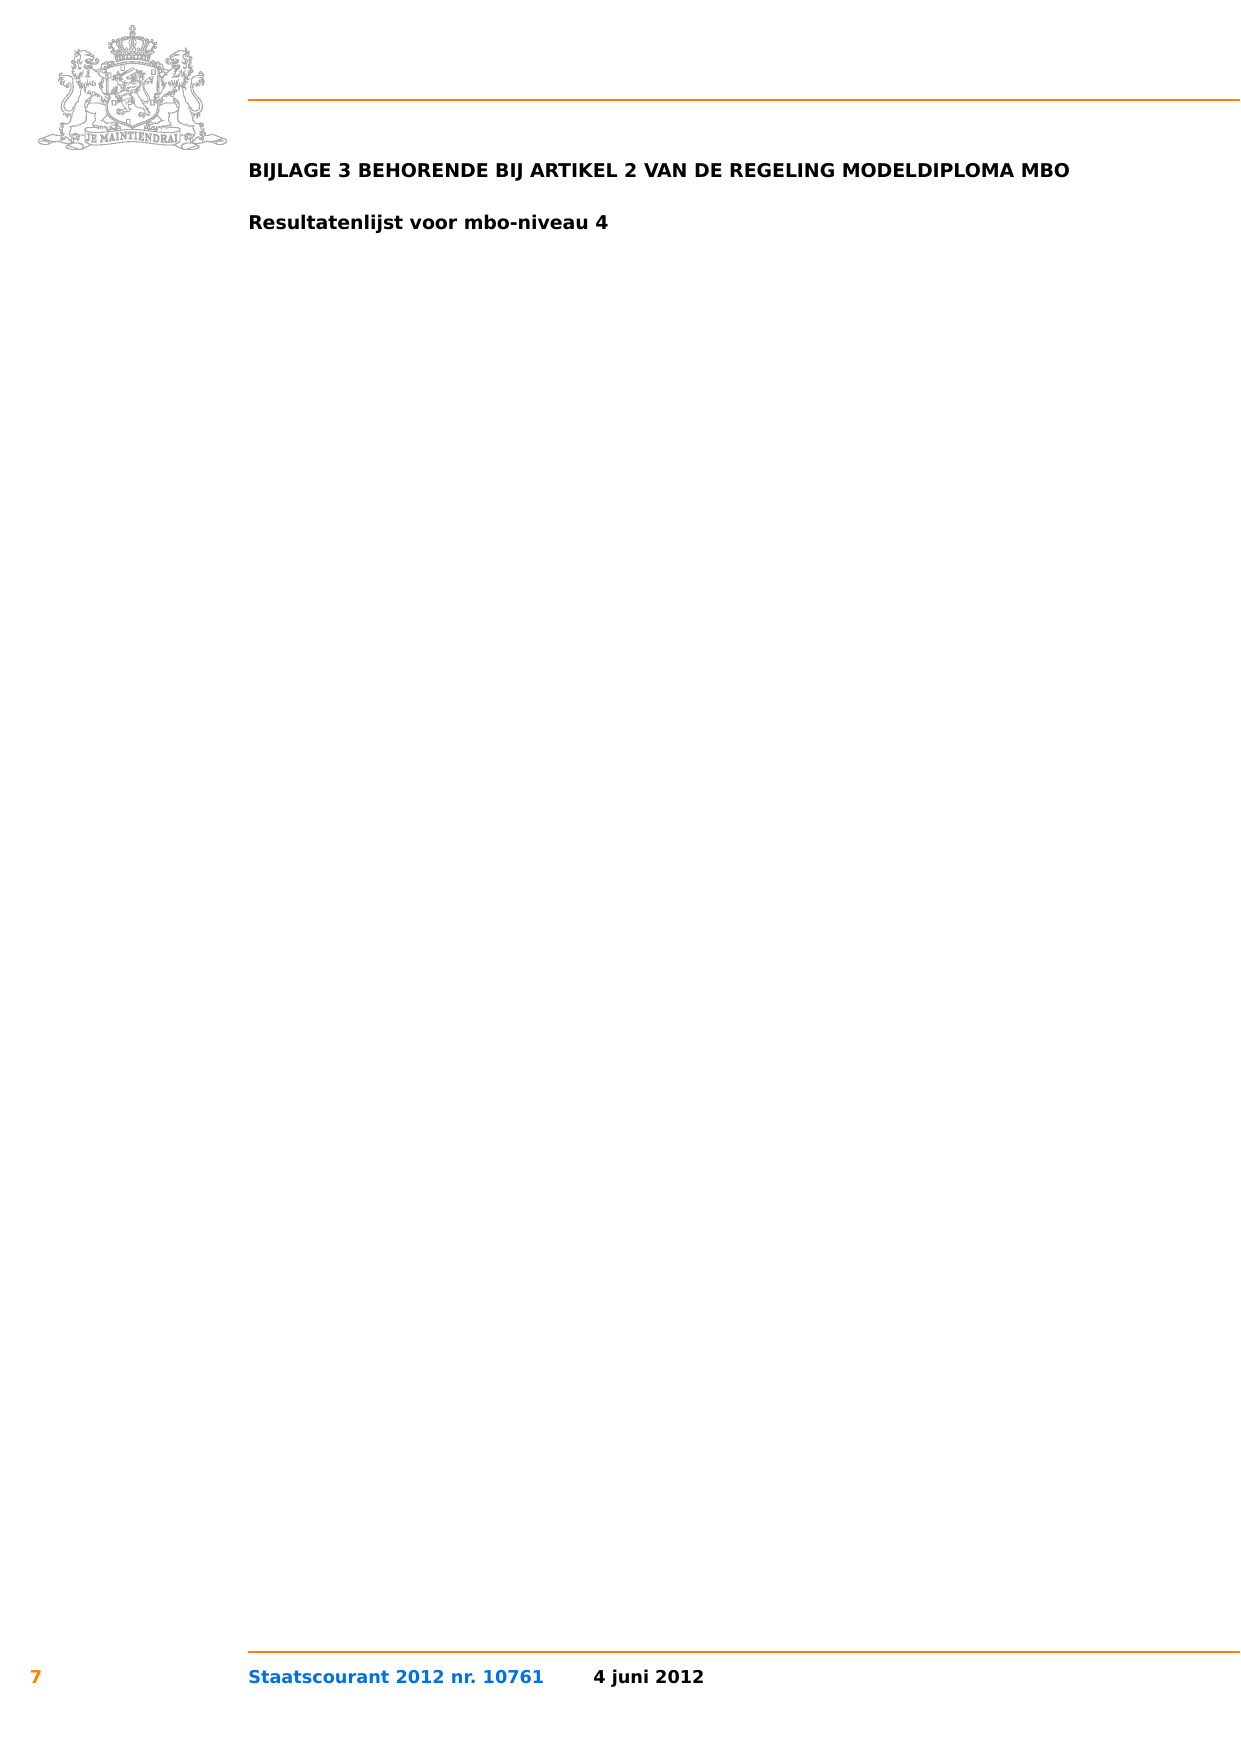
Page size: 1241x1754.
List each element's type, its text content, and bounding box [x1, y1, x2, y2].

subtitle BIJLAGE 3 BEHORENDE BIJ ARTIKEL 2 VAN DE REGELING MODELDIPLOMA MBO [248, 160, 1163, 182]
picture [38, 25, 227, 150]
subtitle Resultatenlijst voor mbo-niveau 4 [248, 212, 1163, 234]
